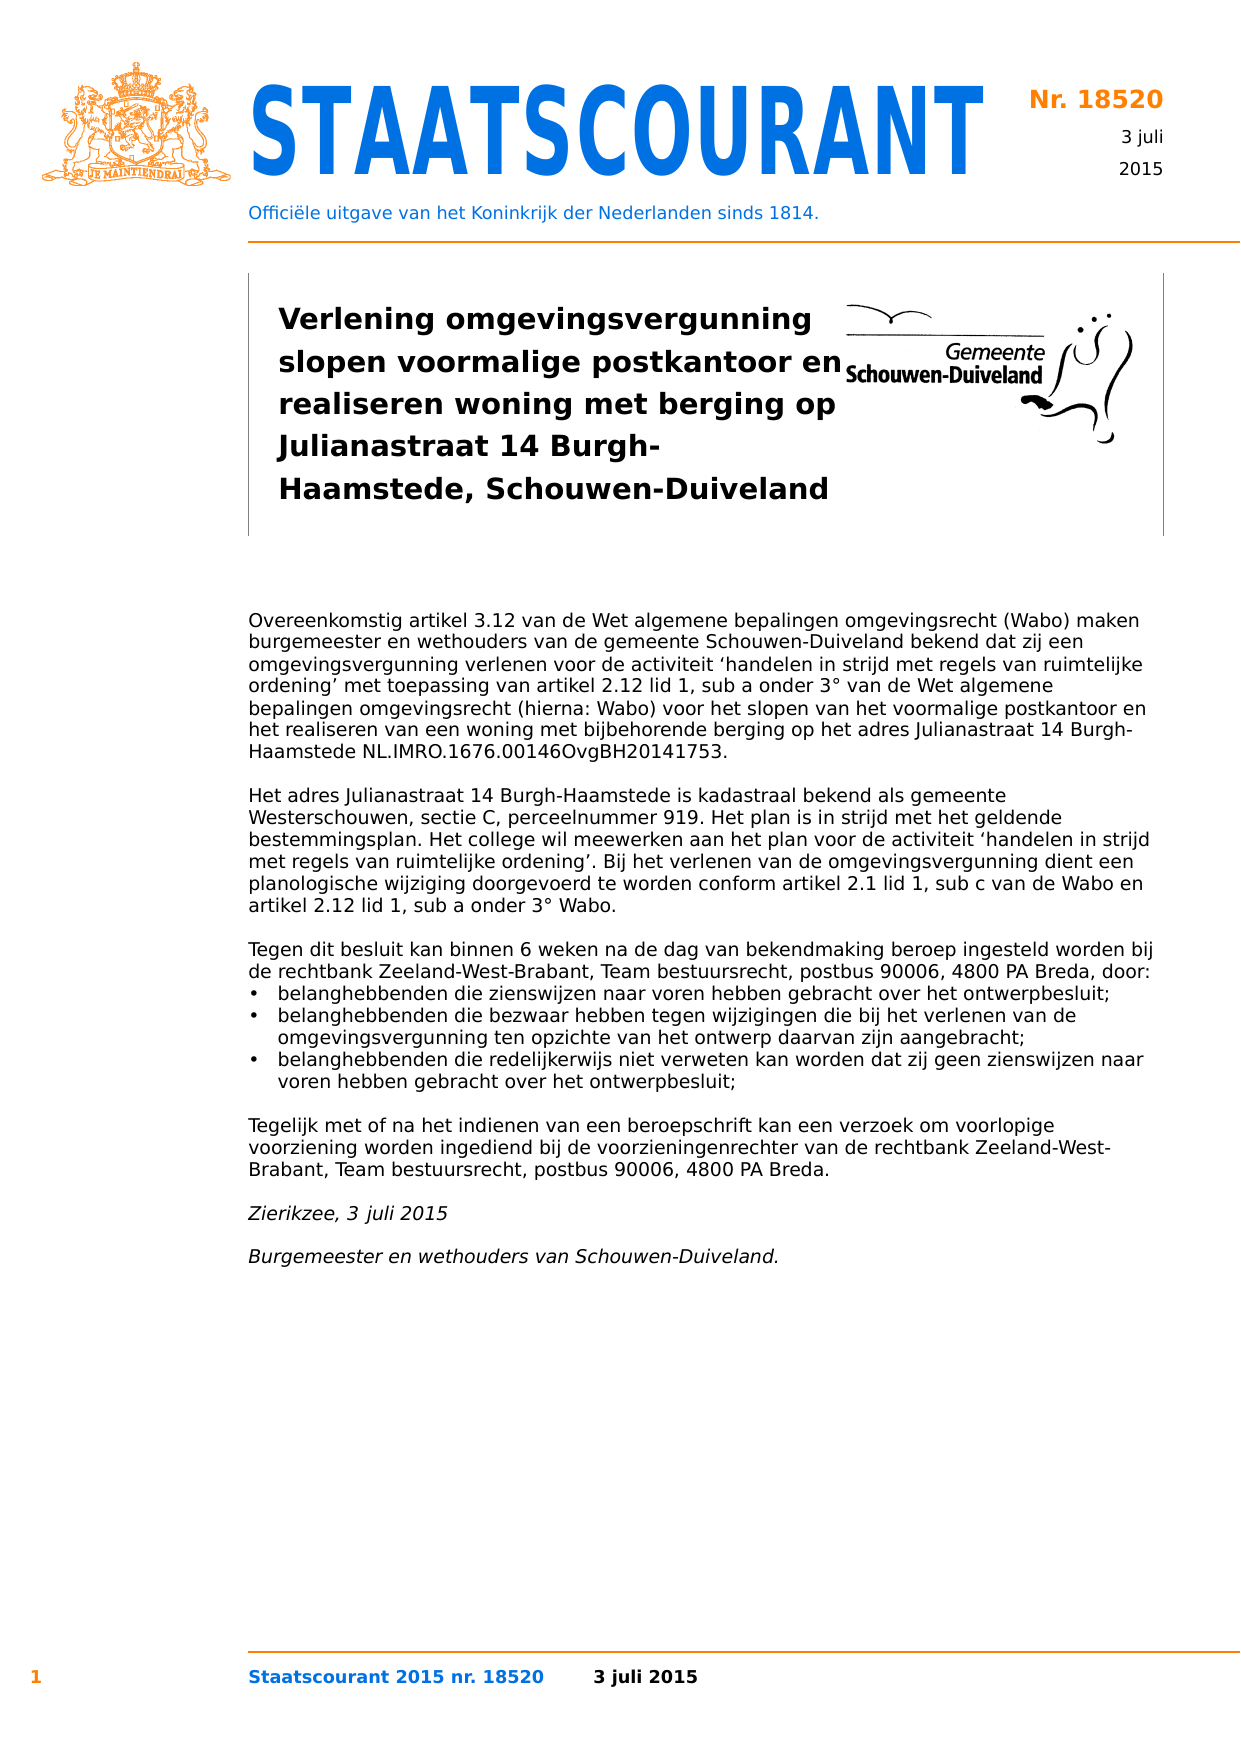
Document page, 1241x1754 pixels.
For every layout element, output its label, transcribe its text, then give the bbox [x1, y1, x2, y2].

text Het adres Julianastraat 14 Burgh-Haamstede is kadastraal bekend als gemeente Westerschouwen, sectie C, perceelnummer 919. Het plan is in strijd met het geldende bestemmingsplan. Het college wil meewerken aan het plan voor de activiteit ‘handelen in strijd met regels van ruimtelijke ordening’. Bij het verlenen van de omgevingsvergunning dient een planologische wijziging doorgevoerd te worden conform artikel 2.1 lid 1, sub c van de Wabo en artikel 2.12 lid 1, sub a onder 3° Wabo. [248, 785, 1163, 917]
table_cell Officiële uitgave van het Koninkrijk der Nederlanden sinds 1814. [248, 203, 1240, 241]
text Tegelijk met of na het indienen van een beroepschrift kan een verzoek om voorlopige voorziening worden ingediend bij de voorzieningenrechter van de rechtbank Zeeland-West-Brabant, Team bestuursrecht, postbus 90006, 4800 PA Breda. [248, 1115, 1163, 1181]
text Overeenkomstig artikel 3.12 van de Wet algemene bepalingen omgevingsrecht (Wabo) maken burgemeester en wethouders van de gemeente Schouwen-Duiveland bekend dat zij een omgevingsvergunning verlenen voor de activiteit ‘handelen in strijd met regels van ruimtelijke ordening’ met toepassing van artikel 2.12 lid 1, sub a onder 3° van de Wet algemene bepalingen omgevingsrecht (hierna: Wabo) voor het slopen van het voormalige postkantoor en het realiseren van een woning met bijbehorende berging op het adres Julianastraat 14 Burgh-Haamstede NL.IMRO.1676.00146OvgBH20141753. [248, 609, 1163, 763]
table_header [25, 62, 248, 241]
table_header STAATSCOURANT [248, 62, 998, 203]
picture [41, 62, 231, 186]
table_header Nr. 18520 [998, 62, 1240, 121]
text Burgemeester en wethouders van Schouwen-Duiveland. [248, 1246, 1163, 1268]
picture [844, 302, 1134, 445]
text • belanghebbenden die redelijkerwijs niet verweten kan worden dat zij geen zienswijzen naar voren hebben gebracht over het ontwerpbesluit; [248, 1049, 1163, 1093]
subtitle Verlening omgevingsvergunning slopen voormalige postkantoor en realiseren woning met berging op Julianastraat 14 Burgh-Haamstede, Schouwen-Duiveland [249, 273, 1163, 536]
text • belanghebbenden die bezwaar hebben tegen wijzigingen die bij het verlenen van de omgevingsvergunning ten opzichte van het ontwerp daarvan zijn aangebracht; [248, 1005, 1163, 1049]
text Zierikzee, 3 juli 2015 [248, 1202, 1163, 1224]
table_cell 2015 [998, 153, 1240, 203]
text • belanghebbenden die zienswijzen naar voren hebben gebracht over het ontwerpbesluit; [248, 983, 1163, 1005]
text Tegen dit besluit kan binnen 6 weken na de dag van bekendmaking beroep ingesteld worden bij de rechtbank Zeeland-West-Brabant, Team bestuursrecht, postbus 90006, 4800 PA Breda, door: [248, 939, 1163, 983]
table_cell 3 juli [998, 121, 1240, 153]
